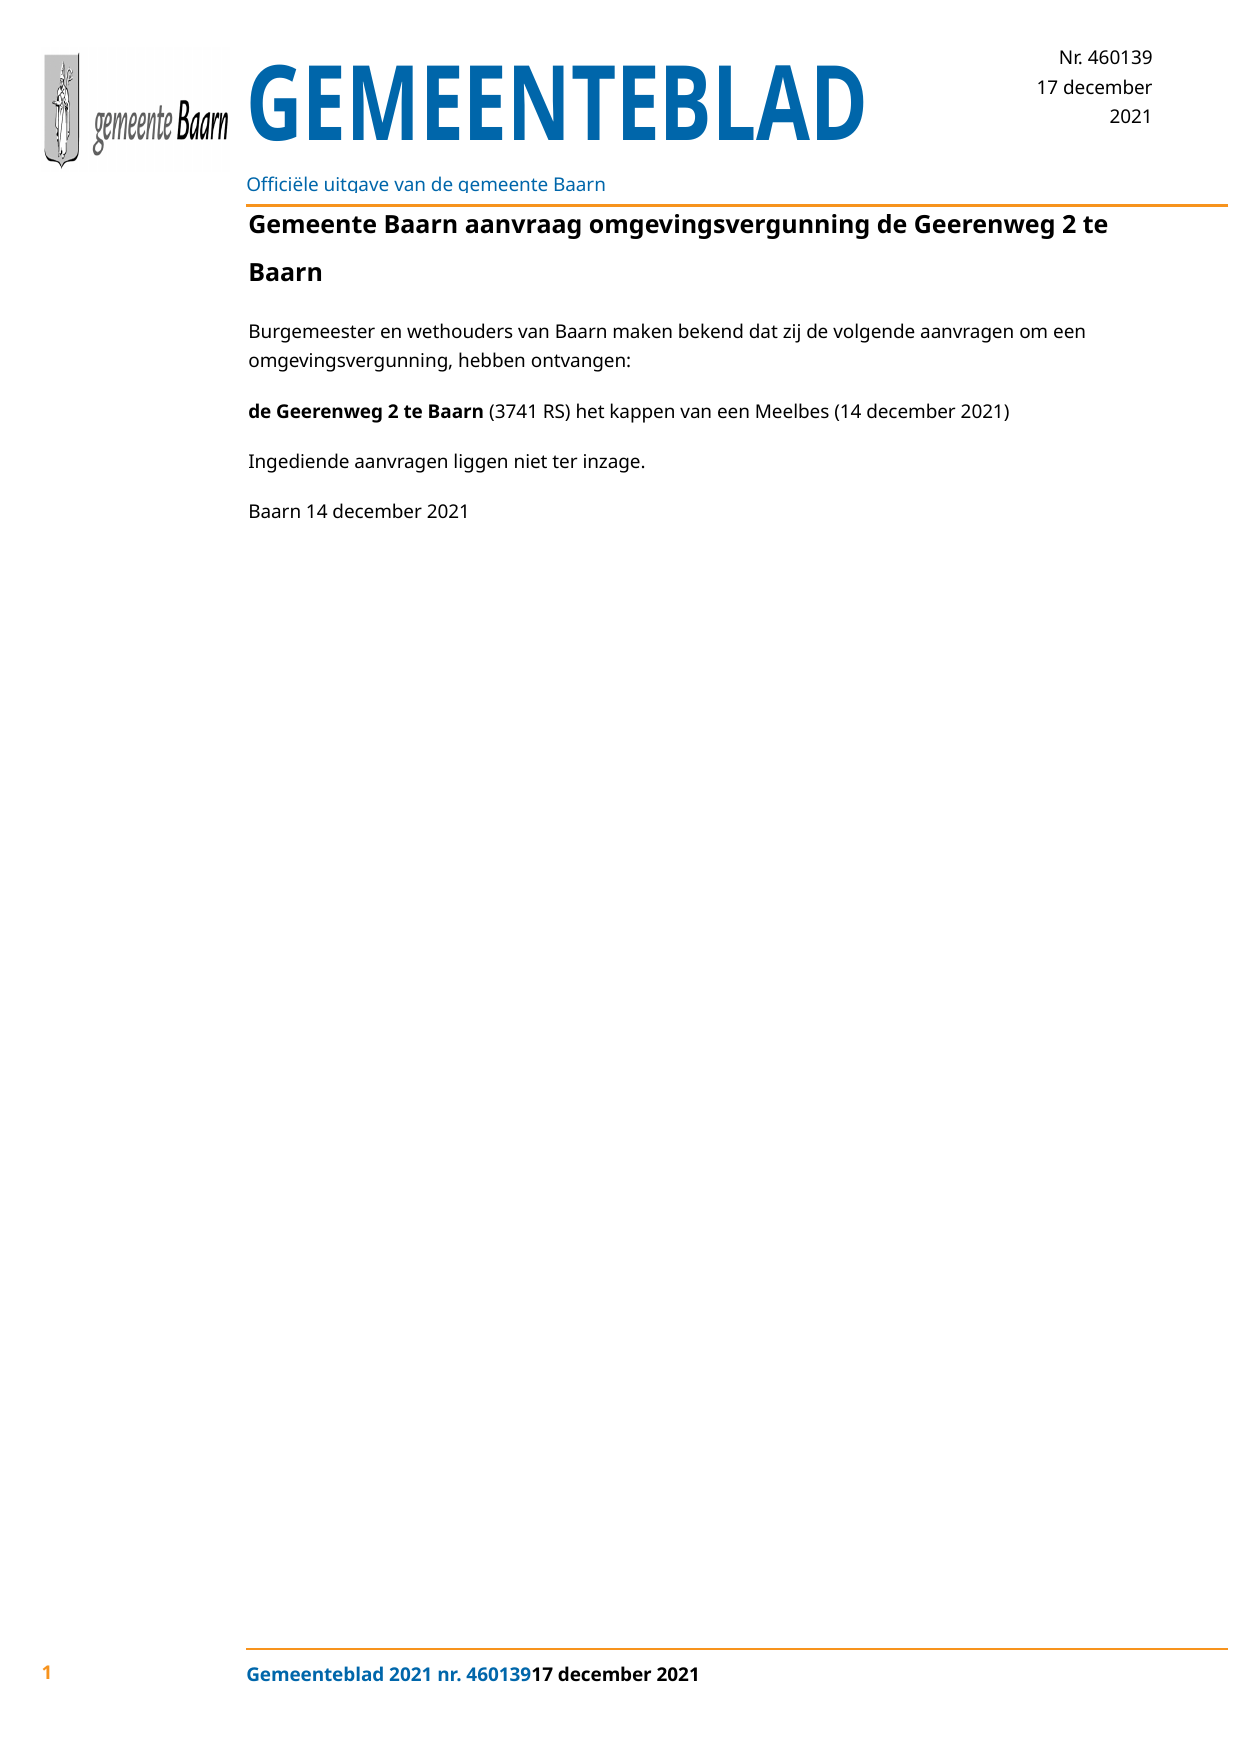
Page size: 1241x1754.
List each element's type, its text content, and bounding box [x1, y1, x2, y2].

picture [41, 47, 231, 172]
text Gemeente Baarn aanvraag omgevingsvergunning de Geerenweg 2 te Baarn [248, 207, 1152, 288]
text de Geerenweg 2 te Baarn (3741 RS) het kappen van een Meelbes (14 december 2021) [248, 398, 1152, 424]
text Burgemeester en wethouders van Baarn maken bekend dat zij de volgende aanvragen om een omgevingsvergunning, hebben ontvangen: [248, 318, 1152, 373]
text Baarn 14 december 2021 [248, 499, 1152, 524]
text Ingediende aanvragen liggen niet ter inzage. [248, 448, 1152, 474]
